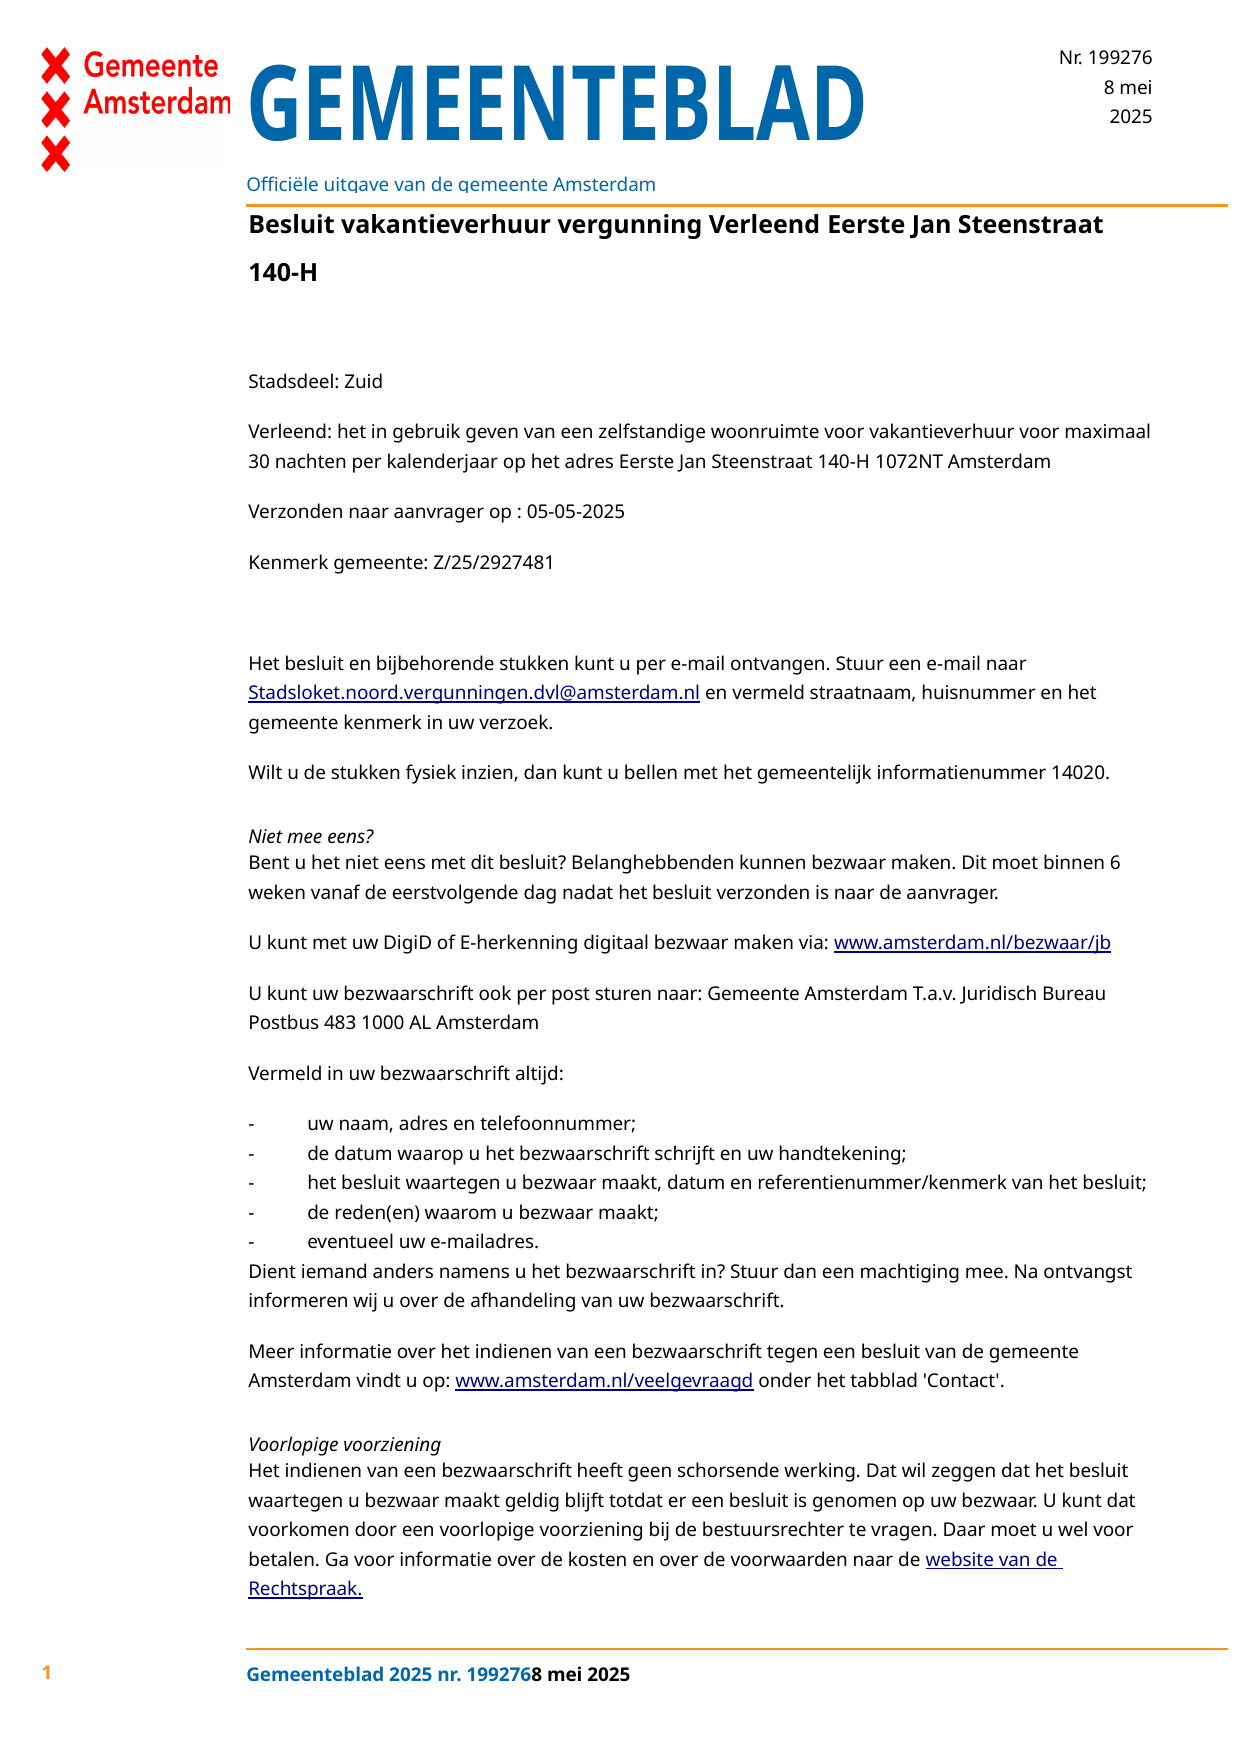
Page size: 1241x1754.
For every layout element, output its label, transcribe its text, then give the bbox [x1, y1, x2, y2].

text Voorlopige voorziening [248, 1432, 1152, 1457]
text Besluit vakantieverhuur vergunning Verleend Eerste Jan Steenstraat 140-H [248, 207, 1152, 288]
text Het besluit en bijbehorende stukken kunt u per e-mail ontvangen. Stuur een e-mail naar Stadsloket.noord.vergunningen.dvl@amsterdam.nl en vermeld straatnaam, huisnummer en het gemeente kenmerk in uw verzoek. [248, 650, 1152, 735]
list de reden(en) waarom u bezwaar maakt; [248, 1199, 1152, 1224]
text Dient iemand anders namens u het bezwaarschrift in? Stuur dan een machtiging mee. Na ontvangst informeren wij u over de afhandeling van uw bezwaarschrift. [248, 1258, 1152, 1313]
picture [41, 47, 231, 172]
text U kunt met uw DigiD of E-herkenning digitaal bezwaar maken via: www.amsterdam.nl/bezwaar/jb [248, 929, 1152, 955]
text Bent u het niet eens met dit besluit? Belanghebbenden kunnen bezwaar maken. Dit moet binnen 6 weken vanaf de eerstvolgende dag nadat het besluit verzonden is naar de aanvrager. [248, 849, 1152, 904]
list eventueel uw e-mailadres. [248, 1228, 1152, 1254]
text Vermeld in uw bezwaarschrift altijd: [248, 1060, 1152, 1085]
list het besluit waartegen u bezwaar maakt, datum en referentienummer/kenmerk van het besluit; [248, 1169, 1152, 1195]
text Het indienen van een bezwaarschrift heeft geen schorsende werking. Dat wil zeggen dat het besluit waartegen u bezwaar maakt geldig blijft totdat er een besluit is genomen op uw bezwaar. U kunt dat voorkomen door een voorlopige voorziening bij de bestuursrechter te vragen. Daar moet u wel voor betalen. Ga voor informatie over de kosten en over de voorwaarden naar de website van de Rechtspraak. [248, 1457, 1152, 1601]
text U kunt uw bezwaarschrift ook per post sturen naar: Gemeente Amsterdam T.a.v. Juridisch Bureau Postbus 483 1000 AL Amsterdam [248, 980, 1152, 1035]
text Verzonden naar aanvrager op : 05-05-2025 [248, 499, 1152, 524]
list de datum waarop u het bezwaarschrift schrijft en uw handtekening; [248, 1140, 1152, 1165]
text Stadsdeel: Zuid [248, 368, 1152, 394]
list uw naam, adres en telefoonnummer; [248, 1110, 1152, 1136]
text Verleend: het in gebruik geven van een zelfstandige woonruimte voor vakantieverhuur voor maximaal 30 nachten per kalenderjaar op het adres Eerste Jan Steenstraat 140-H 1072NT Amsterdam [248, 419, 1152, 474]
text Niet mee eens? [248, 823, 1152, 849]
text Kenmerk gemeente: Z/25/2927481 [248, 549, 1152, 575]
text Meer informatie over het indienen van een bezwaarschrift tegen een besluit van de gemeente Amsterdam vindt u op: www.amsterdam.nl/veelgevraagd onder het tabblad 'Contact'. [248, 1338, 1152, 1393]
text Wilt u de stukken fysiek inzien, dan kunt u bellen met het gemeentelijk informatienummer 14020. [248, 759, 1152, 785]
